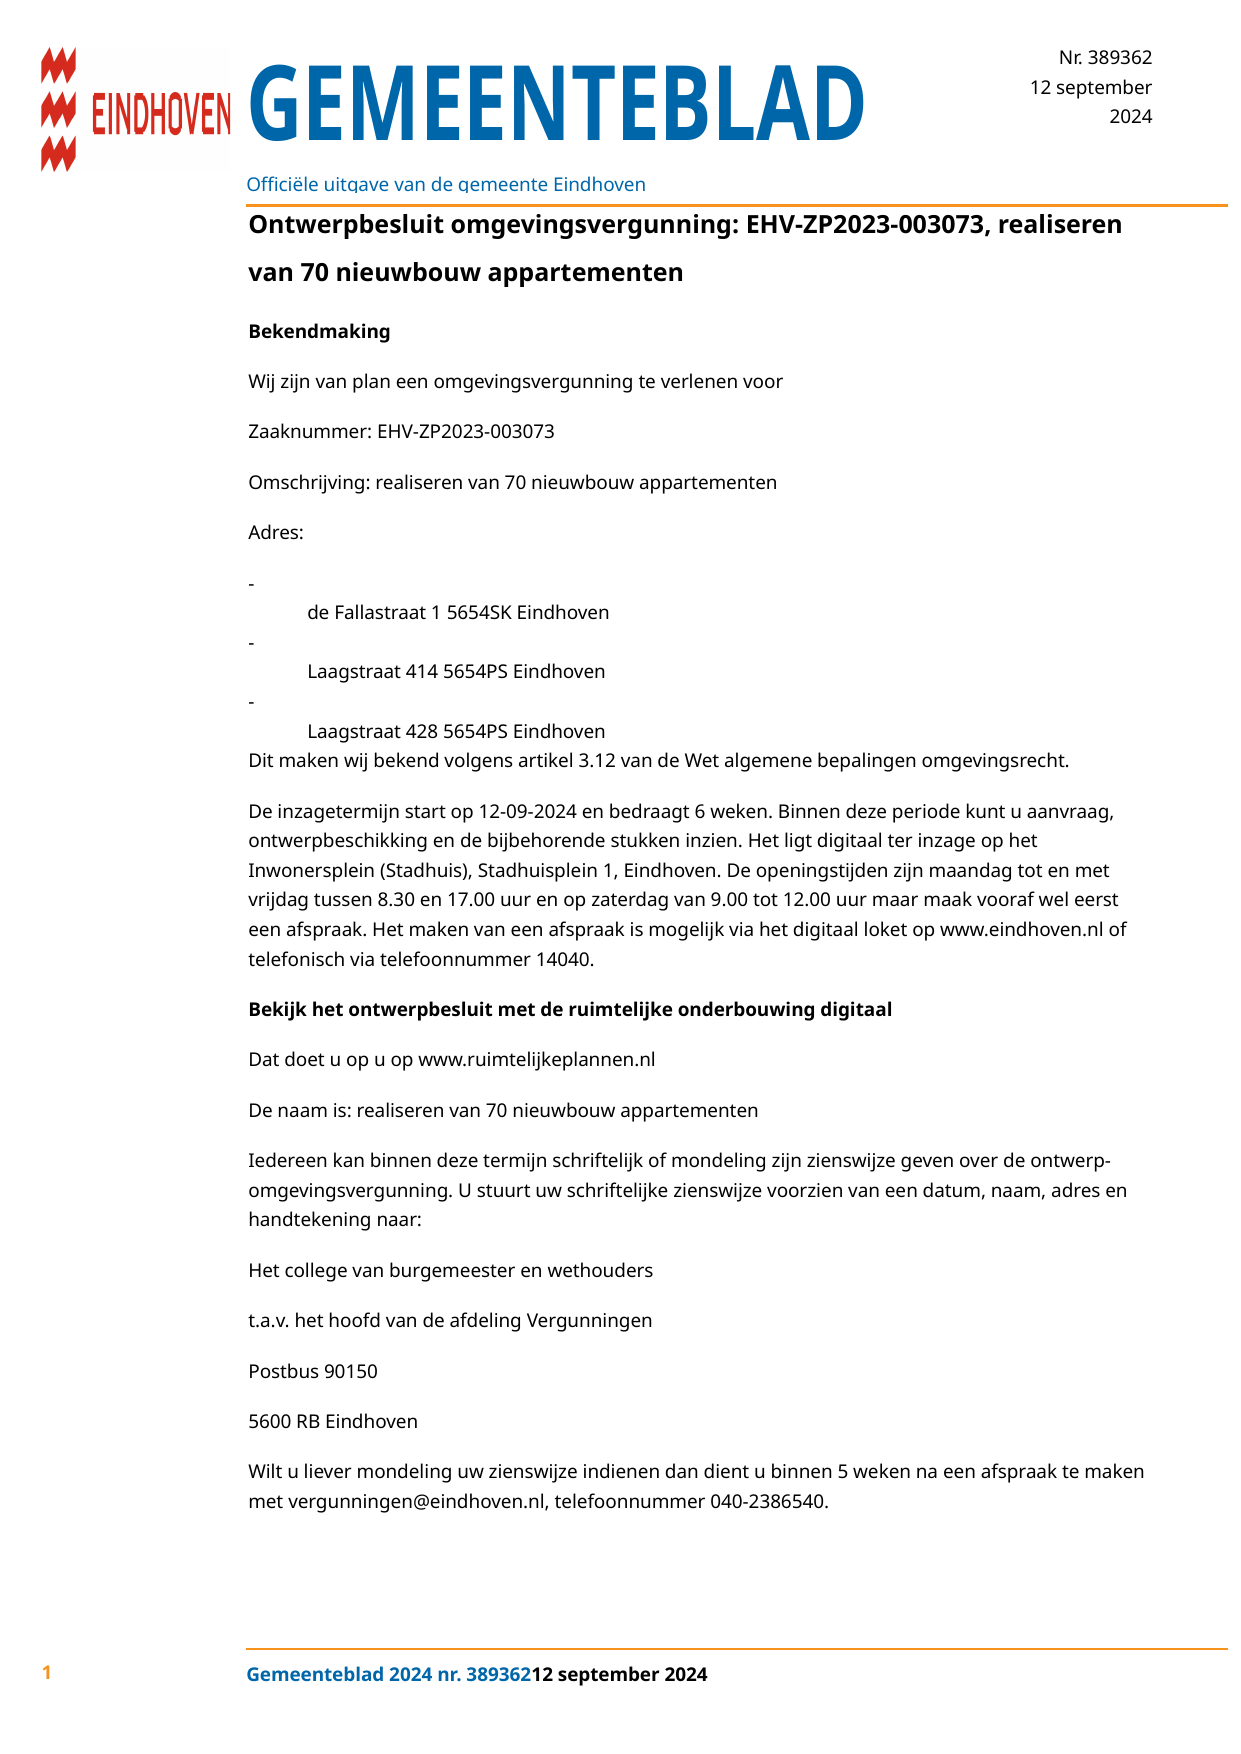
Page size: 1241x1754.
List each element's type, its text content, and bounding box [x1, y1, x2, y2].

text Wij zijn van plan een omgevingsvergunning te verlenen voor [248, 368, 1152, 394]
text Omschrijving: realiseren van 70 nieuwbouw appartementen [248, 469, 1152, 495]
text Postbus 90150 [248, 1358, 1152, 1384]
text Adres: [248, 519, 1152, 545]
text Het college van burgemeester en wethouders [248, 1257, 1152, 1283]
list de Fallastraat 1 5654SK Eindhoven [248, 599, 1152, 625]
text De naam is: realiseren van 70 nieuwbouw appartementen [248, 1097, 1152, 1123]
text Iedereen kan binnen deze termijn schriftelijk of mondeling zijn zienswijze geven over de ontwerp-omgevingsvergunning. U stuurt uw schriftelijke zienswijze voorzien van een datum, naam, adres en handtekening naar: [248, 1147, 1152, 1232]
text t.a.v. het hoofd van de afdeling Vergunningen [248, 1307, 1152, 1333]
list Laagstraat 428 5654PS Eindhoven [248, 718, 1152, 744]
text Zaaknummer: EHV-ZP2023-003073 [248, 419, 1152, 444]
text Dit maken wij bekend volgens artikel 3.12 van de Wet algemene bepalingen omgevingsrecht. [248, 747, 1152, 773]
text 5600 RB Eindhoven [248, 1408, 1152, 1434]
text Bekijk het ontwerpbesluit met de ruimtelijke onderbouwing digitaal [248, 996, 1152, 1022]
text Wilt u liever mondeling uw zienswijze indienen dan dient u binnen 5 weken na een afspraak te maken met vergunningen@eindhoven.nl, telefoonnummer 040-2386540. [248, 1459, 1152, 1514]
text Dat doet u op u op www.ruimtelijkeplannen.nl [248, 1047, 1152, 1072]
text Ontwerpbesluit omgevingsvergunning: EHV-ZP2023-003073, realiseren van 70 nieuwbouw appartementen [248, 207, 1152, 288]
picture [41, 47, 231, 172]
text De inzagetermijn start op 12-09-2024 en bedraagt 6 weken. Binnen deze periode kunt u aanvraag, ontwerpbeschikking en de bijbehorende stukken inzien. Het ligt digitaal ter inzage op het Inwonersplein (Stadhuis), Stadhuisplein 1, Eindhoven. De openingstijden zijn maandag tot en met vrijdag tussen 8.30 en 17.00 uur en op zaterdag van 9.00 tot 12.00 uur maar maak vooraf wel eerst een afspraak. Het maken van een afspraak is mogelijk via het digitaal loket op www.eindhoven.nl of telefonisch via telefoonnummer 14040. [248, 798, 1152, 972]
text Bekendmaking [248, 318, 1152, 344]
list Laagstraat 414 5654PS Eindhoven [248, 659, 1152, 684]
